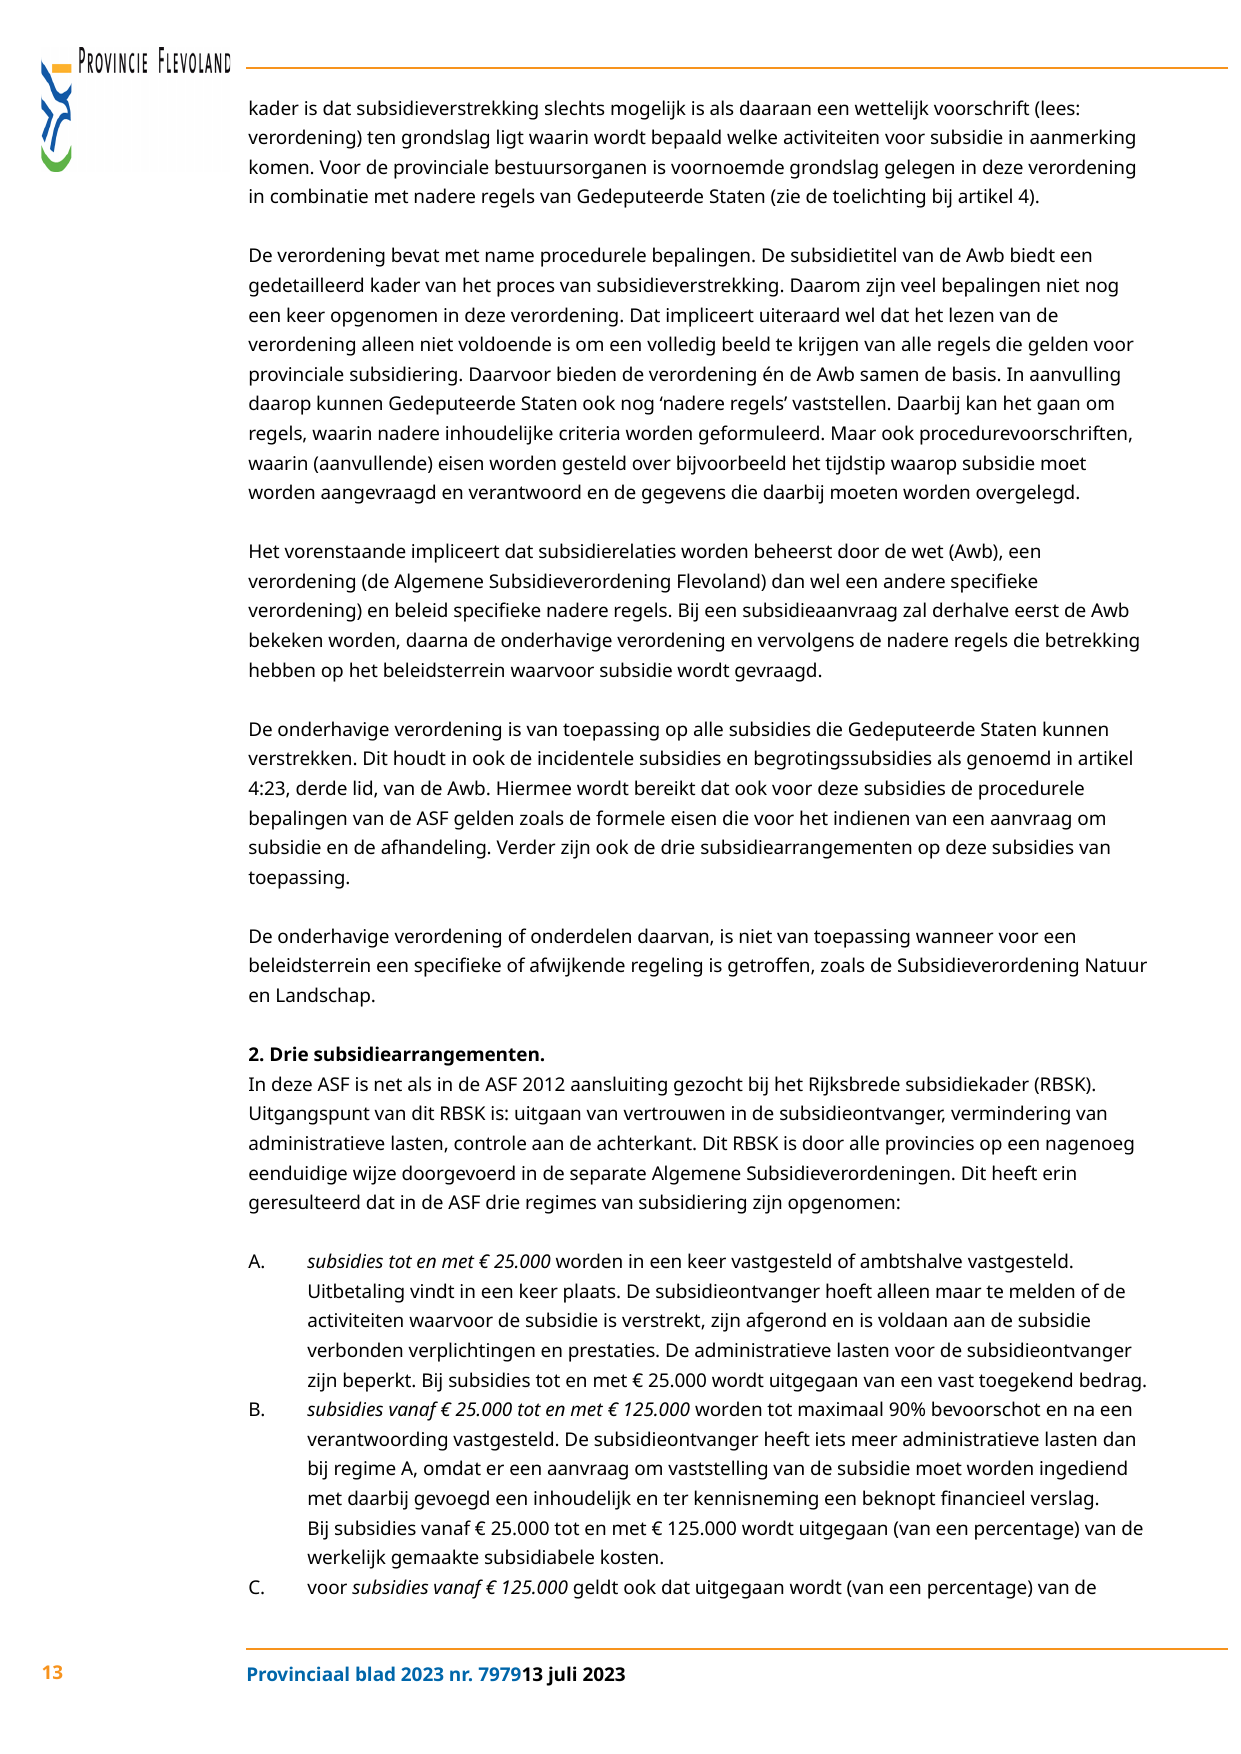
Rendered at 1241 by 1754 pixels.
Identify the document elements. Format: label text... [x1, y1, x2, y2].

text De verordening bevat met name procedurele bepalingen. De subsidietitel van de Awb biedt een gedetailleerd kader van het proces van subsidieverstrekking. Daarom zijn veel bepalingen niet nog een keer opgenomen in deze verordening. Dat impliceert uiteraard wel dat het lezen van de verordening alleen niet voldoende is om een volledig beeld te krijgen van alle regels die gelden voor provinciale subsidiering. Daarvoor bieden de verordening én de Awb samen de basis. In aanvulling daarop kunnen Gedeputeerde Staten ook nog ‘nadere regels’ vaststellen. Daarbij kan het gaan om regels, waarin nadere inhoudelijke criteria worden geformuleerd. Maar ook procedurevoorschriften, waarin (aanvullende) eisen worden gesteld over bijvoorbeeld het tijdstip waarop subsidie moet worden aangevraagd en verantwoord en de gegevens die daarbij moeten worden overgelegd. [248, 243, 1152, 505]
text 2. Drie subsidiearrangementen. [248, 1041, 1152, 1067]
picture [41, 47, 231, 172]
list subsidies vanaf € 25.000 tot en met € 125.000 worden tot maximaal 90% bevoorschot en na een verantwoording vastgesteld. De subsidieontvanger heeft iets meer administratieve lasten dan bij regime A, omdat er een aanvraag om vaststelling van de subsidie moet worden ingediend met daarbij gevoegd een inhoudelijk en ter kennisneming een beknopt financieel verslag. [248, 1396, 1152, 1511]
text De onderhavige verordening of onderdelen daarvan, is niet van toepassing wanneer voor een beleidsterrein een specifieke of afwijkende regeling is getroffen, zoals de Subsidieverordening Natuur en Landschap. [248, 923, 1152, 1008]
list voor subsidies vanaf € 125.000 geldt ook dat uitgegaan wordt (van een percentage) van de [248, 1574, 1152, 1600]
text kader is dat subsidieverstrekking slechts mogelijk is als daaraan een wettelijk voorschrift (lees: verordening) ten grondslag ligt waarin wordt bepaald welke activiteiten voor subsidie in aanmerking komen. Voor de provinciale bestuursorganen is voornoemde grondslag gelegen in deze verordening in combinatie met nadere regels van Gedeputeerde Staten (zie de toelichting bij artikel 4). [248, 95, 1152, 209]
text Het vorenstaande impliceert dat subsidierelaties worden beheerst door de wet (Awb), een verordening (de Algemene Subsidieverordening Flevoland) dan wel een andere specifieke verordening) en beleid specifieke nadere regels. Bij een subsidieaanvraag zal derhalve eerst de Awb bekeken worden, daarna de onderhavige verordening en vervolgens de nadere regels die betrekking hebben op het beleidsterrein waarvoor subsidie wordt gevraagd. [248, 538, 1152, 683]
list Bij subsidies vanaf € 25.000 tot en met € 125.000 wordt uitgegaan (van een percentage) van de werkelijk gemaakte subsidiabele kosten. [248, 1515, 1152, 1570]
text De onderhavige verordening is van toepassing op alle subsidies die Gedeputeerde Staten kunnen verstrekken. Dit houdt in ook de incidentele subsidies en begrotingssubsidies als genoemd in artikel 4:23, derde lid, van de Awb. Hiermee wordt bereikt dat ook voor deze subsidies de procedurele bepalingen van de ASF gelden zoals de formele eisen die voor het indienen van een aanvraag om subsidie en de afhandeling. Verder zijn ook de drie subsidiearrangementen op deze subsidies van toepassing. [248, 716, 1152, 890]
list subsidies tot en met € 25.000 worden in een keer vastgesteld of ambtshalve vastgesteld. Uitbetaling vindt in een keer plaats. De subsidieontvanger hoeft alleen maar te melden of de activiteiten waarvoor de subsidie is verstrekt, zijn afgerond en is voldaan aan de subsidie verbonden verplichtingen en prestaties. De administratieve lasten voor de subsidieontvanger zijn beperkt. Bij subsidies tot en met € 25.000 wordt uitgegaan van een vast toegekend bedrag. [248, 1248, 1152, 1393]
text In deze ASF is net als in de ASF 2012 aansluiting gezocht bij het Rijksbrede subsidiekader (RBSK). Uitgangspunt van dit RBSK is: uitgaan van vertrouwen in de subsidieontvanger, vermindering van administratieve lasten, controle aan de achterkant. Dit RBSK is door alle provincies op een nagenoeg eenduidige wijze doorgevoerd in de separate Algemene Subsidieverordeningen. Dit heeft erin geresulteerd dat in de ASF drie regimes van subsidiering zijn opgenomen: [248, 1071, 1152, 1215]
